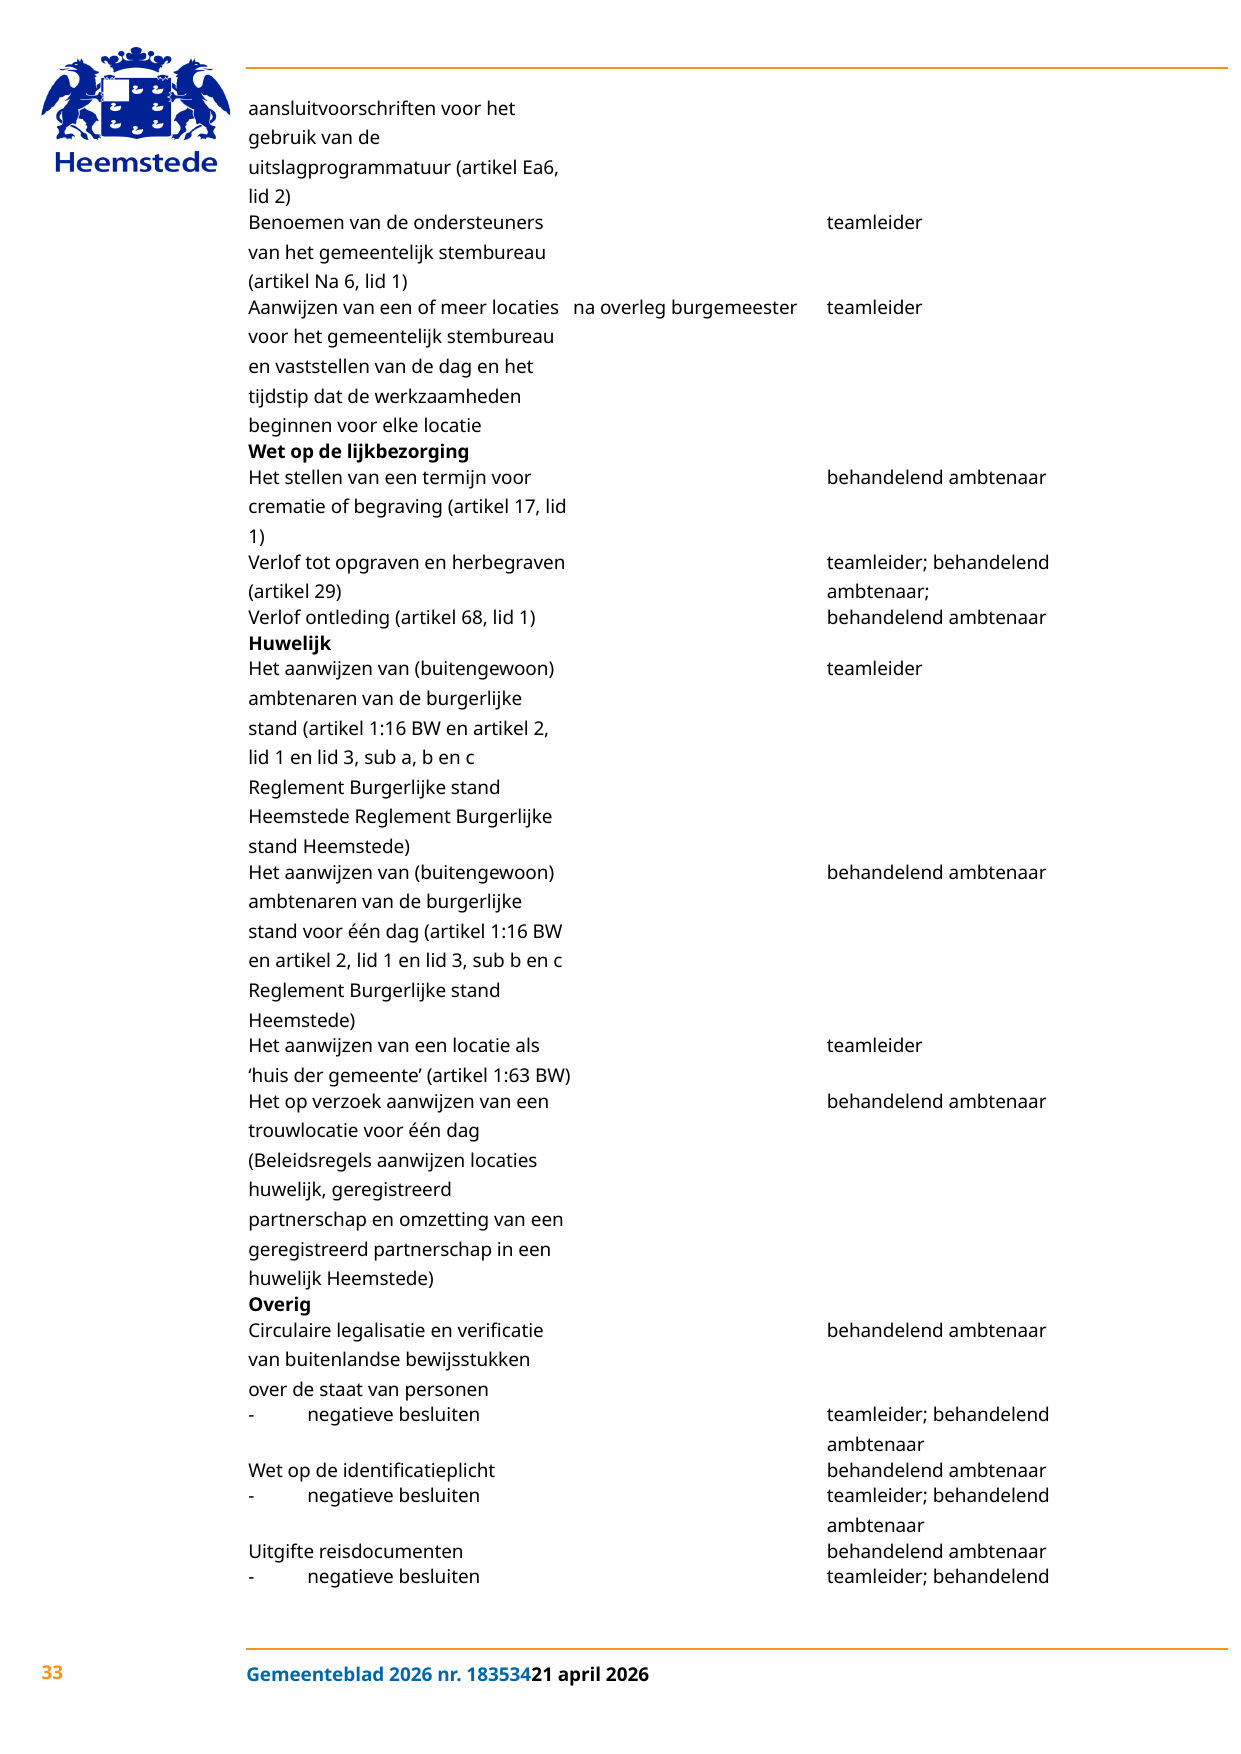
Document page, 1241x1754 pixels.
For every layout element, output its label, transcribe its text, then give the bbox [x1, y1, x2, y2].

table_cell negatieve besluiten [248, 1402, 573, 1457]
table_cell behandelend ambtenaar [827, 1457, 1152, 1483]
table_cell [573, 1033, 827, 1088]
table_cell negatieve besluiten [248, 1564, 573, 1589]
table_cell [827, 95, 1152, 209]
table_cell [573, 1291, 827, 1317]
table_cell behandelend ambtenaar [827, 604, 1152, 630]
picture [41, 47, 231, 172]
table_cell Verlof tot opgraven en herbegraven (artikel 29) [248, 549, 573, 604]
table_cell teamleider; behandelend ambtenaar; [827, 549, 1152, 604]
table_cell [573, 1538, 827, 1564]
table_cell teamleider [827, 1033, 1152, 1088]
table_cell behandelend ambtenaar [827, 859, 1152, 1032]
table_cell [573, 464, 827, 549]
table_cell [827, 438, 1152, 464]
table_cell [573, 209, 827, 294]
table_cell Huwelijk [248, 630, 573, 656]
table_cell Benoemen van de ondersteuners van het gemeentelijk stembureau (artikel Na 6, lid 1) [248, 209, 573, 294]
table_cell [573, 1457, 827, 1483]
table_cell behandelend ambtenaar [827, 1088, 1152, 1291]
table_cell teamleider [827, 656, 1152, 859]
table_cell behandelend ambtenaar [827, 464, 1152, 549]
table_cell behandelend ambtenaar [827, 1317, 1152, 1402]
table_cell teamleider; behandelend ambtenaar [827, 1483, 1152, 1538]
table_cell Het stellen van een termijn voor crematie of begraving (artikel 17, lid 1) [248, 464, 573, 549]
table_cell [573, 95, 827, 209]
table_cell teamleider; behandelend [827, 1564, 1152, 1589]
table_cell [573, 1317, 827, 1402]
table_cell [573, 604, 827, 630]
table_cell teamleider [827, 294, 1152, 438]
table_cell [573, 1564, 827, 1589]
table_cell [573, 1483, 827, 1538]
table_cell negatieve besluiten [248, 1483, 573, 1538]
table_cell [573, 549, 827, 604]
table_cell Circulaire legalisatie en verificatie van buitenlandse bewijsstukken over de staat van personen [248, 1317, 573, 1402]
table_cell aansluitvoorschriften voor het gebruik van de uitslagprogrammatuur (artikel Ea6, lid 2) [248, 95, 573, 209]
table_cell [827, 630, 1152, 656]
table_cell Wet op de lijkbezorging [248, 438, 573, 464]
table_cell Verlof ontleding (artikel 68, lid 1) [248, 604, 573, 630]
table_cell Het aanwijzen van (buitengewoon) ambtenaren van de burgerlijke stand voor één dag (artikel 1:16 BW en artikel 2, lid 1 en lid 3, sub b en c Reglement Burgerlijke stand Heemstede) [248, 859, 573, 1032]
table_cell [573, 1402, 827, 1457]
table_cell Het op verzoek aanwijzen van een trouwlocatie voor één dag (Beleidsregels aanwijzen locaties huwelijk, geregistreerd partnerschap en omzetting van een geregistreerd partnerschap in een huwelijk Heemstede) [248, 1088, 573, 1291]
table_cell teamleider; behandelend ambtenaar [827, 1402, 1152, 1457]
table_cell [573, 438, 827, 464]
table_cell [573, 859, 827, 1032]
table_cell na overleg burgemeester [573, 294, 827, 438]
table_cell Aanwijzen van een of meer locaties voor het gemeentelijk stembureau en vaststellen van de dag en het tijdstip dat de werkzaamheden beginnen voor elke locatie [248, 294, 573, 438]
table_cell [573, 656, 827, 859]
table_cell Het aanwijzen van een locatie als ‘huis der gemeente’ (artikel 1:63 BW) [248, 1033, 573, 1088]
table_cell Overig [248, 1291, 573, 1317]
table_cell teamleider [827, 209, 1152, 294]
table_cell [827, 1291, 1152, 1317]
table_cell Wet op de identificatieplicht [248, 1457, 573, 1483]
table_cell [573, 630, 827, 656]
table_cell Het aanwijzen van (buitengewoon) ambtenaren van de burgerlijke stand (artikel 1:16 BW en artikel 2, lid 1 en lid 3, sub a, b en c Reglement Burgerlijke stand Heemstede Reglement Burgerlijke stand Heemstede) [248, 656, 573, 859]
table_cell [573, 1088, 827, 1291]
table_cell behandelend ambtenaar [827, 1538, 1152, 1564]
table_cell Uitgifte reisdocumenten [248, 1538, 573, 1564]
